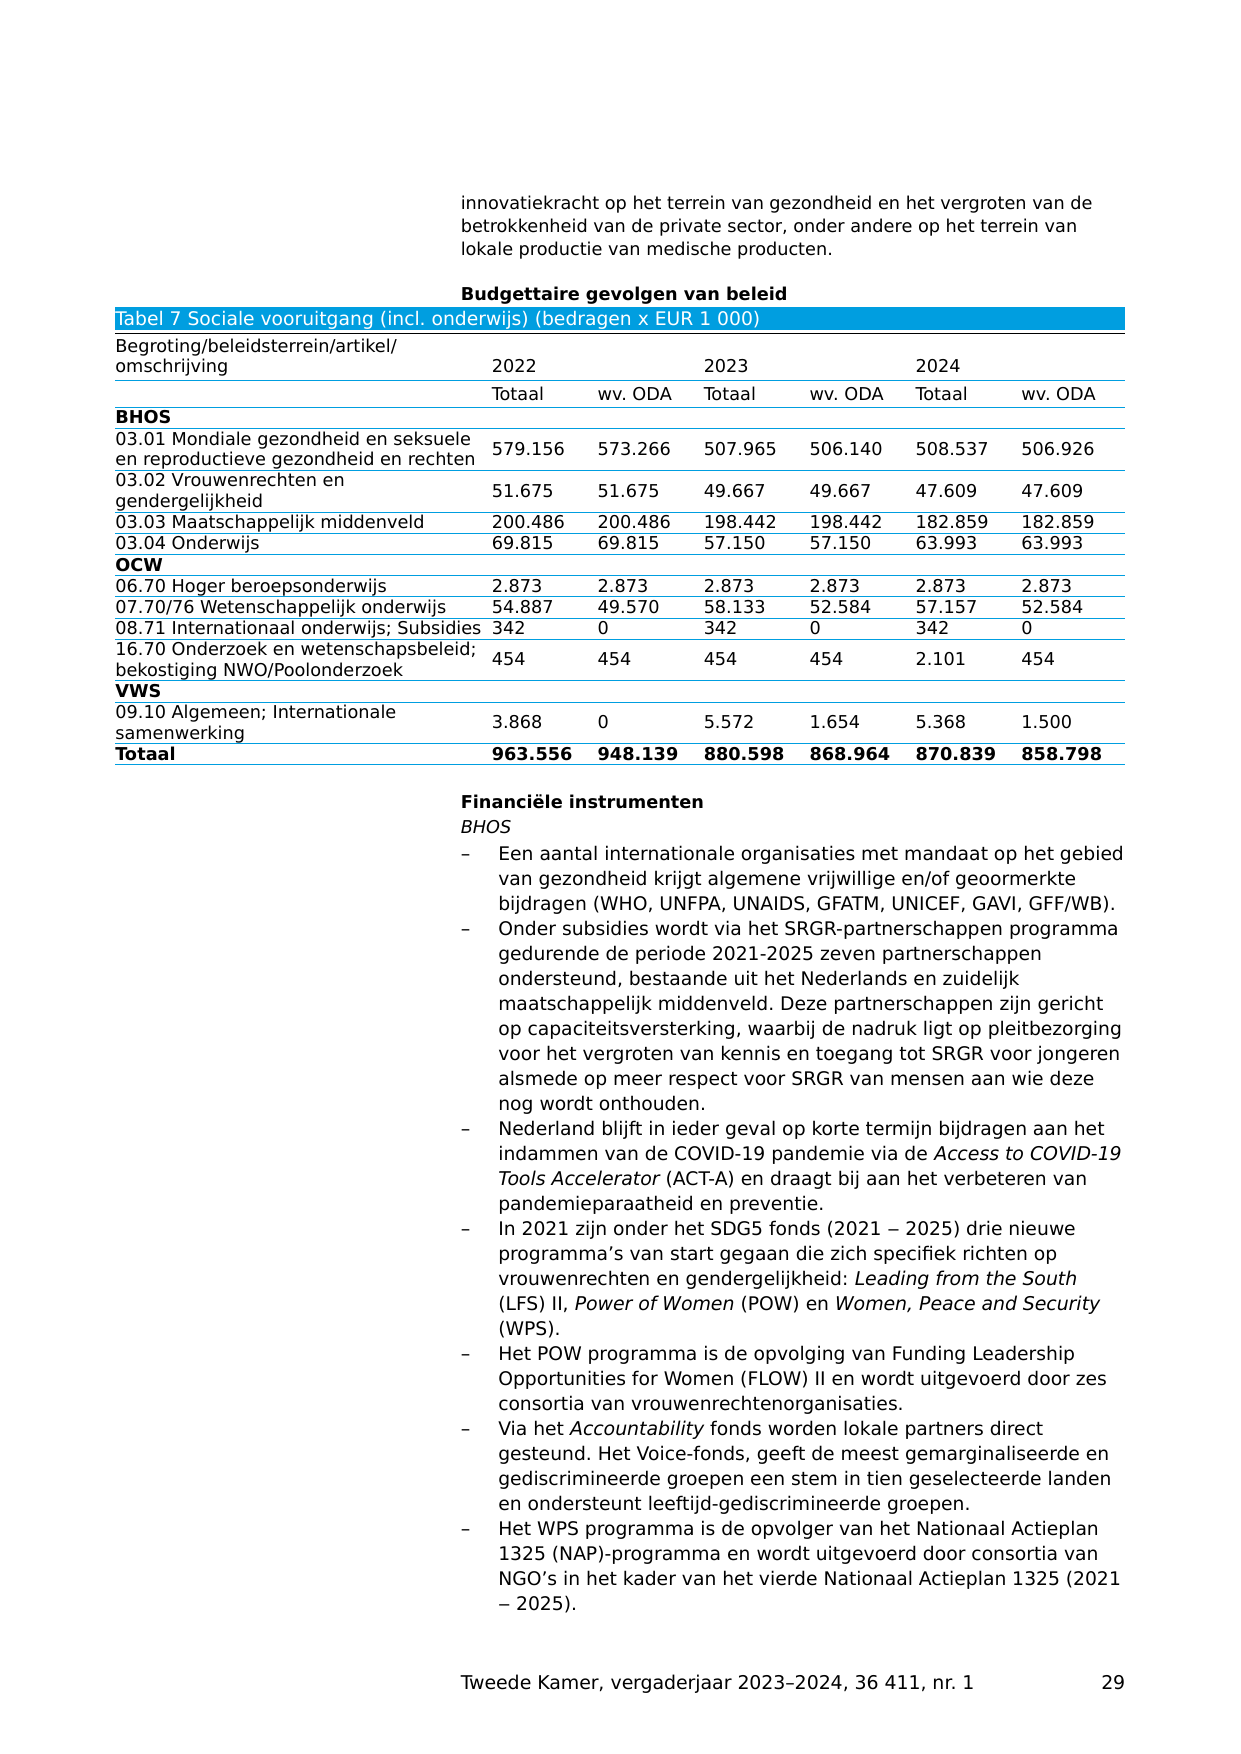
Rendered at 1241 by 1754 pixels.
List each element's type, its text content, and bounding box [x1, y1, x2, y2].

table_cell 573.266 [595, 429, 701, 470]
list Nederland blijft in ieder geval op korte termijn bijdragen aan het indammen van de COVID-19 pandemie via de Access to COVID-19 Tools Accelerator (ACT-A) en draagt bij aan het verbeteren van pandemieparaatheid en preventie. [461, 1115, 1125, 1215]
table_cell 182.859 [1018, 513, 1125, 533]
table_cell Totaal [115, 744, 489, 764]
list Het POW programma is de opvolging van Funding Leadership Opportunities for Women (FLOW) II en wordt uitgevoerd door zes consortia van vrouwenrechtenorganisaties. [461, 1340, 1125, 1415]
list Onder subsidies wordt via het SRGR-partnerschappen programma gedurende de periode 2021-2025 zeven partnerschappen ondersteund, bestaande uit het Nederlands en zuidelijk maatschappelijk middenveld. Deze partnerschappen zijn gericht op capaciteitsversterking, waarbij de nadruk ligt op pleitbezorging voor het vergroten van kennis en toegang tot SRGR voor jongeren alsmede op meer respect voor SRGR van mensen aan wie deze nog wordt onthouden. [461, 915, 1125, 1115]
list Een aantal internationale organisaties met mandaat op het gebied van gezondheid krijgt algemene vrijwillige en/of geoormerkte bijdragen (WHO, UNFPA, UNAIDS, GFATM, UNICEF, GAVI, GFF/WB). [461, 840, 1125, 915]
table_cell 49.667 [806, 471, 912, 512]
table_cell Totaal [701, 381, 806, 407]
table_cell [913, 555, 1018, 575]
table_cell 63.993 [913, 534, 1018, 554]
table_cell [806, 681, 912, 701]
table_cell [1018, 555, 1125, 575]
table_cell 454 [489, 640, 594, 680]
table_cell 5.368 [913, 703, 1018, 743]
table_cell 47.609 [1018, 471, 1125, 512]
table_cell 2.101 [913, 640, 1018, 680]
text Budgettaire gevolgen van beleid [461, 282, 1125, 305]
text Financiële instrumenten [461, 790, 1125, 813]
table_cell 58.133 [701, 597, 806, 617]
table_cell 57.150 [701, 534, 806, 554]
table_cell 200.486 [595, 513, 701, 533]
table_cell [701, 555, 806, 575]
table_cell 52.584 [806, 597, 912, 617]
table_cell VWS [115, 681, 489, 701]
table_cell 2.873 [701, 576, 806, 596]
table_cell [489, 408, 594, 428]
table_cell 49.667 [701, 471, 806, 512]
table_cell [701, 408, 806, 428]
table_cell [1018, 408, 1125, 428]
table_cell 2.873 [1018, 576, 1125, 596]
table_cell 454 [1018, 640, 1125, 680]
table_cell 0 [806, 619, 912, 638]
table_cell Totaal [489, 381, 594, 407]
table_cell 507.965 [701, 429, 806, 470]
table_cell BHOS [115, 408, 489, 428]
table_cell 182.859 [913, 513, 1018, 533]
table_cell 54.887 [489, 597, 594, 617]
table_cell 2024 [913, 334, 1125, 380]
table_cell 1.654 [806, 703, 912, 743]
table_cell 858.798 [1018, 744, 1125, 764]
table_cell 69.815 [595, 534, 701, 554]
table_cell 0 [595, 619, 701, 638]
table_cell 03.01 Mondiale gezondheid en seksuele en reproductieve gezondheid en rechten [115, 429, 489, 470]
table_cell 1.500 [1018, 703, 1125, 743]
table_cell 342 [489, 619, 594, 638]
table_cell 948.139 [595, 744, 701, 764]
list Via het Accountability fonds worden lokale partners direct gesteund. Het Voice-fonds, geeft de meest gemarginaliseerde en gediscrimineerde groepen een stem in tien geselecteerde landen en ondersteunt leeftijd-gediscrimineerde groepen. [461, 1415, 1125, 1515]
table_cell [115, 381, 489, 407]
table_cell 454 [595, 640, 701, 680]
table_cell 506.140 [806, 429, 912, 470]
table_cell [595, 555, 701, 575]
table_cell [806, 555, 912, 575]
table_cell 52.584 [1018, 597, 1125, 617]
table_cell [913, 408, 1018, 428]
table_cell 3.868 [489, 703, 594, 743]
table_cell 03.03 Maatschappelijk middenveld [115, 513, 489, 533]
table_cell 198.442 [806, 513, 912, 533]
table_cell 2.873 [913, 576, 1018, 596]
table_cell 2.873 [806, 576, 912, 596]
table_cell 868.964 [806, 744, 912, 764]
table_cell 51.675 [489, 471, 594, 512]
table_cell 963.556 [489, 744, 594, 764]
table_cell 5.572 [701, 703, 806, 743]
table_cell [595, 681, 701, 701]
table_cell 0 [1018, 619, 1125, 638]
table_cell [913, 681, 1018, 701]
table_cell 2.873 [595, 576, 701, 596]
table_cell 508.537 [913, 429, 1018, 470]
table_cell 47.609 [913, 471, 1018, 512]
table_cell 870.839 [913, 744, 1018, 764]
table_cell 07.70/76 Wetenschappelijk onderwijs [115, 597, 489, 617]
table_cell 57.157 [913, 597, 1018, 617]
table_cell 579.156 [489, 429, 594, 470]
table_cell Totaal [913, 381, 1018, 407]
list In 2021 zijn onder het SDG5 fonds (2021 ‒ 2025) drie nieuwe programma’s van start gegaan die zich specifiek richten op vrouwenrechten en gendergelijkheid: Leading from the South (LFS) II, Power of Women (POW) en Women, Peace and Security (WPS). [461, 1215, 1125, 1340]
table_cell 51.675 [595, 471, 701, 512]
table_cell wv. ODA [595, 381, 701, 407]
table_cell Begroting/beleidsterrein/artikel/omschrijving [115, 334, 489, 380]
list Het WPS programma is de opvolger van het Nationaal Actieplan 1325 (NAP)-programma en wordt uitgevoerd door consortia van NGO’s in het kader van het vierde Nationaal Actieplan 1325 (2021 ‒ 2025). [461, 1515, 1125, 1615]
table_cell wv. ODA [806, 381, 912, 407]
table_cell 200.486 [489, 513, 594, 533]
table_cell 198.442 [701, 513, 806, 533]
table_cell 2022 [489, 334, 701, 380]
table_cell 2.873 [489, 576, 594, 596]
table_cell [806, 408, 912, 428]
table_cell [1018, 681, 1125, 701]
table_cell [701, 681, 806, 701]
table_cell 08.71 Internationaal onderwijs; Subsidies [115, 619, 489, 638]
table_cell 49.570 [595, 597, 701, 617]
table_cell 69.815 [489, 534, 594, 554]
text innovatiekracht op het terrein van gezondheid en het vergroten van de betrokkenheid van de private sector, onder andere op het terrein van lokale productie van medische producten. [461, 191, 1125, 259]
table_cell 454 [701, 640, 806, 680]
table_cell 342 [913, 619, 1018, 638]
table_cell [489, 555, 594, 575]
table_cell 0 [595, 703, 701, 743]
table_cell 16.70 Onderzoek en wetenschapsbeleid; bekostiging NWO/Poolonderzoek [115, 640, 489, 680]
table_cell [595, 408, 701, 428]
table_cell 63.993 [1018, 534, 1125, 554]
table_cell 454 [806, 640, 912, 680]
table_cell 506.926 [1018, 429, 1125, 470]
table_cell 57.150 [806, 534, 912, 554]
text BHOS [461, 815, 1125, 838]
table_cell 03.02 Vrouwenrechten en gendergelijkheid [115, 471, 489, 512]
table_cell wv. ODA [1018, 381, 1125, 407]
table_cell OCW [115, 555, 489, 575]
table_cell 09.10 Algemeen; Internationale samenwerking [115, 703, 489, 743]
table_cell 880.598 [701, 744, 806, 764]
table_cell 06.70 Hoger beroepsonderwijs [115, 576, 489, 596]
table_cell 03.04 Onderwijs [115, 534, 489, 554]
table_cell 342 [701, 619, 806, 638]
table_cell 2023 [701, 334, 912, 380]
table_cell [489, 681, 594, 701]
